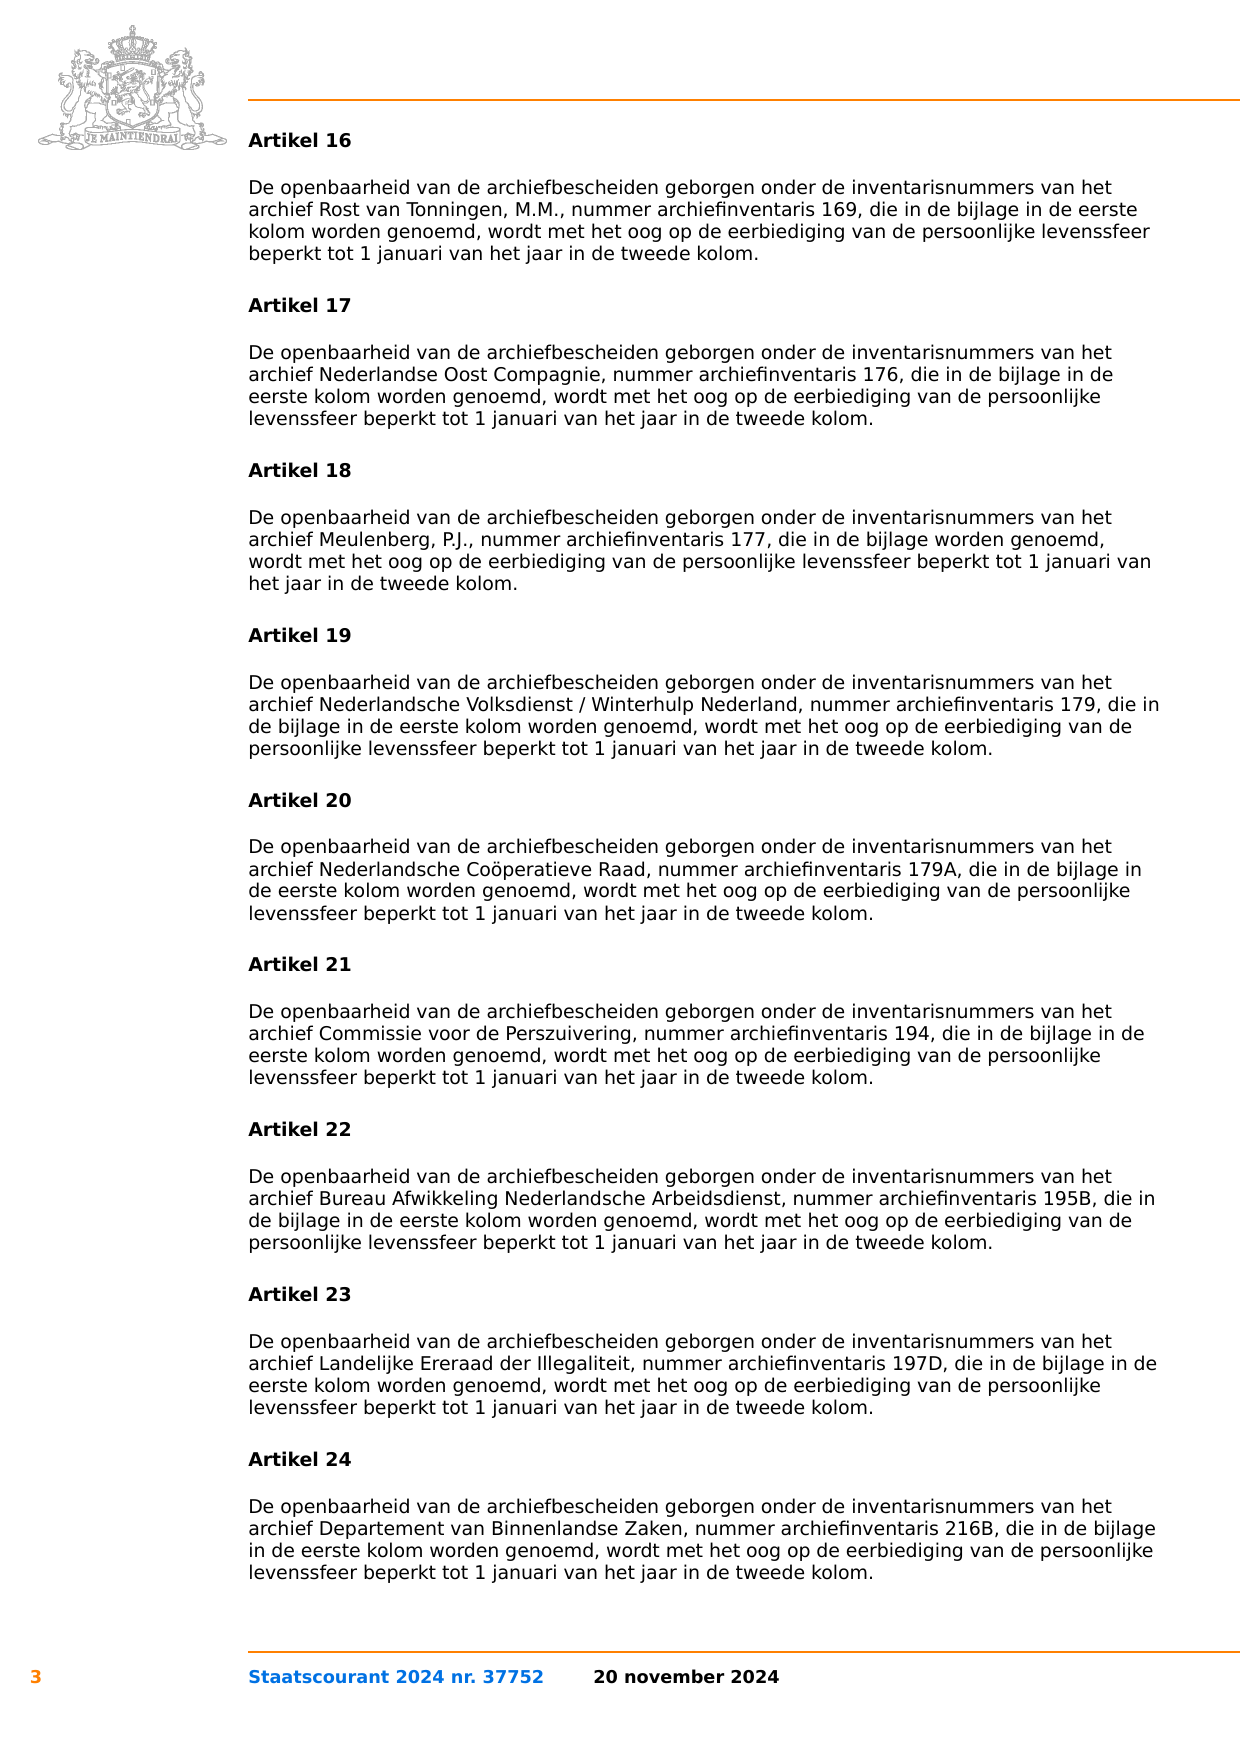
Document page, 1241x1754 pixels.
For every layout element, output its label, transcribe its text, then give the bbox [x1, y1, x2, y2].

subtitle Artikel 16 [248, 130, 1163, 152]
subtitle Artikel 22 [248, 1119, 1163, 1141]
text De openbaarheid van de archiefbescheiden geborgen onder de inventarisnummers van het archief Nederlandse Oost Compagnie, nummer archiefinventaris 176, die in de bijlage in de eerste kolom worden genoemd, wordt met het oog op de eerbiediging van de persoonlijke levenssfeer beperkt tot 1 januari van het jaar in de tweede kolom. [248, 342, 1163, 430]
text De openbaarheid van de archiefbescheiden geborgen onder de inventarisnummers van het archief Rost van Tonningen, M.M., nummer archiefinventaris 169, die in de bijlage in de eerste kolom worden genoemd, wordt met het oog op de eerbiediging van de persoonlijke levenssfeer beperkt tot 1 januari van het jaar in de tweede kolom. [248, 177, 1163, 265]
picture [38, 25, 227, 150]
text De openbaarheid van de archiefbescheiden geborgen onder de inventarisnummers van het archief Commissie voor de Perszuivering, nummer archiefinventaris 194, die in de bijlage in de eerste kolom worden genoemd, wordt met het oog op de eerbiediging van de persoonlijke levenssfeer beperkt tot 1 januari van het jaar in de tweede kolom. [248, 1001, 1163, 1089]
text De openbaarheid van de archiefbescheiden geborgen onder de inventarisnummers van het archief Landelijke Ereraad der Illegaliteit, nummer archiefinventaris 197D, die in de bijlage in de eerste kolom worden genoemd, wordt met het oog op de eerbiediging van de persoonlijke levenssfeer beperkt tot 1 januari van het jaar in de tweede kolom. [248, 1331, 1163, 1419]
subtitle Artikel 20 [248, 789, 1163, 811]
subtitle Artikel 24 [248, 1449, 1163, 1471]
text De openbaarheid van de archiefbescheiden geborgen onder de inventarisnummers van het archief Departement van Binnenlandse Zaken, nummer archiefinventaris 216B, die in de bijlage in de eerste kolom worden genoemd, wordt met het oog op de eerbiediging van de persoonlijke levenssfeer beperkt tot 1 januari van het jaar in de tweede kolom. [248, 1496, 1163, 1584]
subtitle Artikel 21 [248, 954, 1163, 976]
subtitle Artikel 23 [248, 1284, 1163, 1306]
text De openbaarheid van de archiefbescheiden geborgen onder de inventarisnummers van het archief Nederlandsche Coöperatieve Raad, nummer archiefinventaris 179A, die in de bijlage in de eerste kolom worden genoemd, wordt met het oog op de eerbiediging van de persoonlijke levenssfeer beperkt tot 1 januari van het jaar in de tweede kolom. [248, 836, 1163, 924]
subtitle Artikel 17 [248, 295, 1163, 317]
text De openbaarheid van de archiefbescheiden geborgen onder de inventarisnummers van het archief Bureau Afwikkeling Nederlandsche Arbeidsdienst, nummer archiefinventaris 195B, die in de bijlage in de eerste kolom worden genoemd, wordt met het oog op de eerbiediging van de persoonlijke levenssfeer beperkt tot 1 januari van het jaar in de tweede kolom. [248, 1166, 1163, 1254]
subtitle Artikel 19 [248, 624, 1163, 647]
text De openbaarheid van de archiefbescheiden geborgen onder de inventarisnummers van het archief Nederlandsche Volksdienst / Winterhulp Nederland, nummer archiefinventaris 179, die in de bijlage in de eerste kolom worden genoemd, wordt met het oog op de eerbiediging van de persoonlijke levenssfeer beperkt tot 1 januari van het jaar in de tweede kolom. [248, 672, 1163, 759]
subtitle Artikel 18 [248, 460, 1163, 482]
text De openbaarheid van de archiefbescheiden geborgen onder de inventarisnummers van het archief Meulenberg, P.J., nummer archiefinventaris 177, die in de bijlage worden genoemd, wordt met het oog op de eerbiediging van de persoonlijke levenssfeer beperkt tot 1 januari van het jaar in de tweede kolom. [248, 507, 1163, 594]
